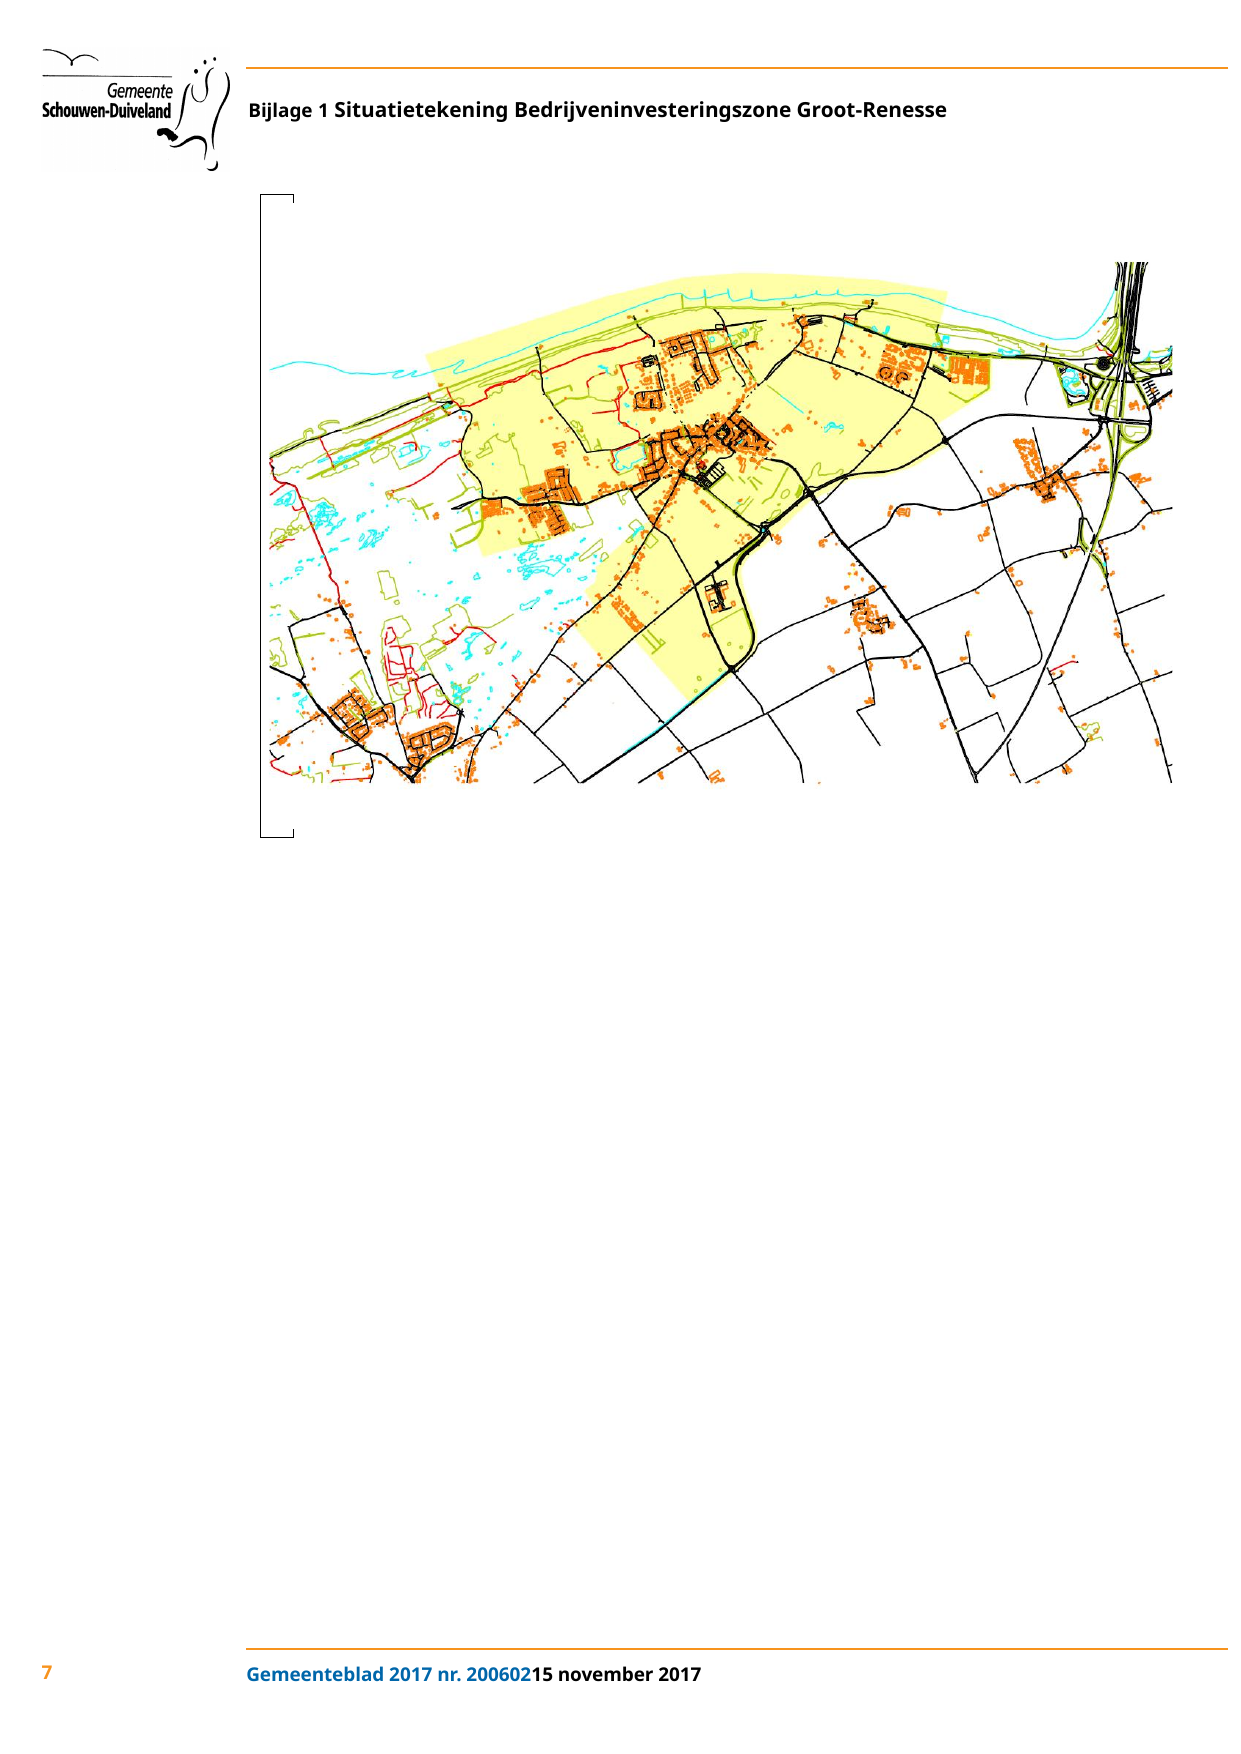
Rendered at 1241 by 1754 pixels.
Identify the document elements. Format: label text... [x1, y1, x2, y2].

picture [41, 47, 231, 172]
text Bijlage 1 Situatietekening Bedrijveninvesteringszone Groot-Renesse [248, 95, 1152, 123]
picture [268, 203, 1173, 829]
